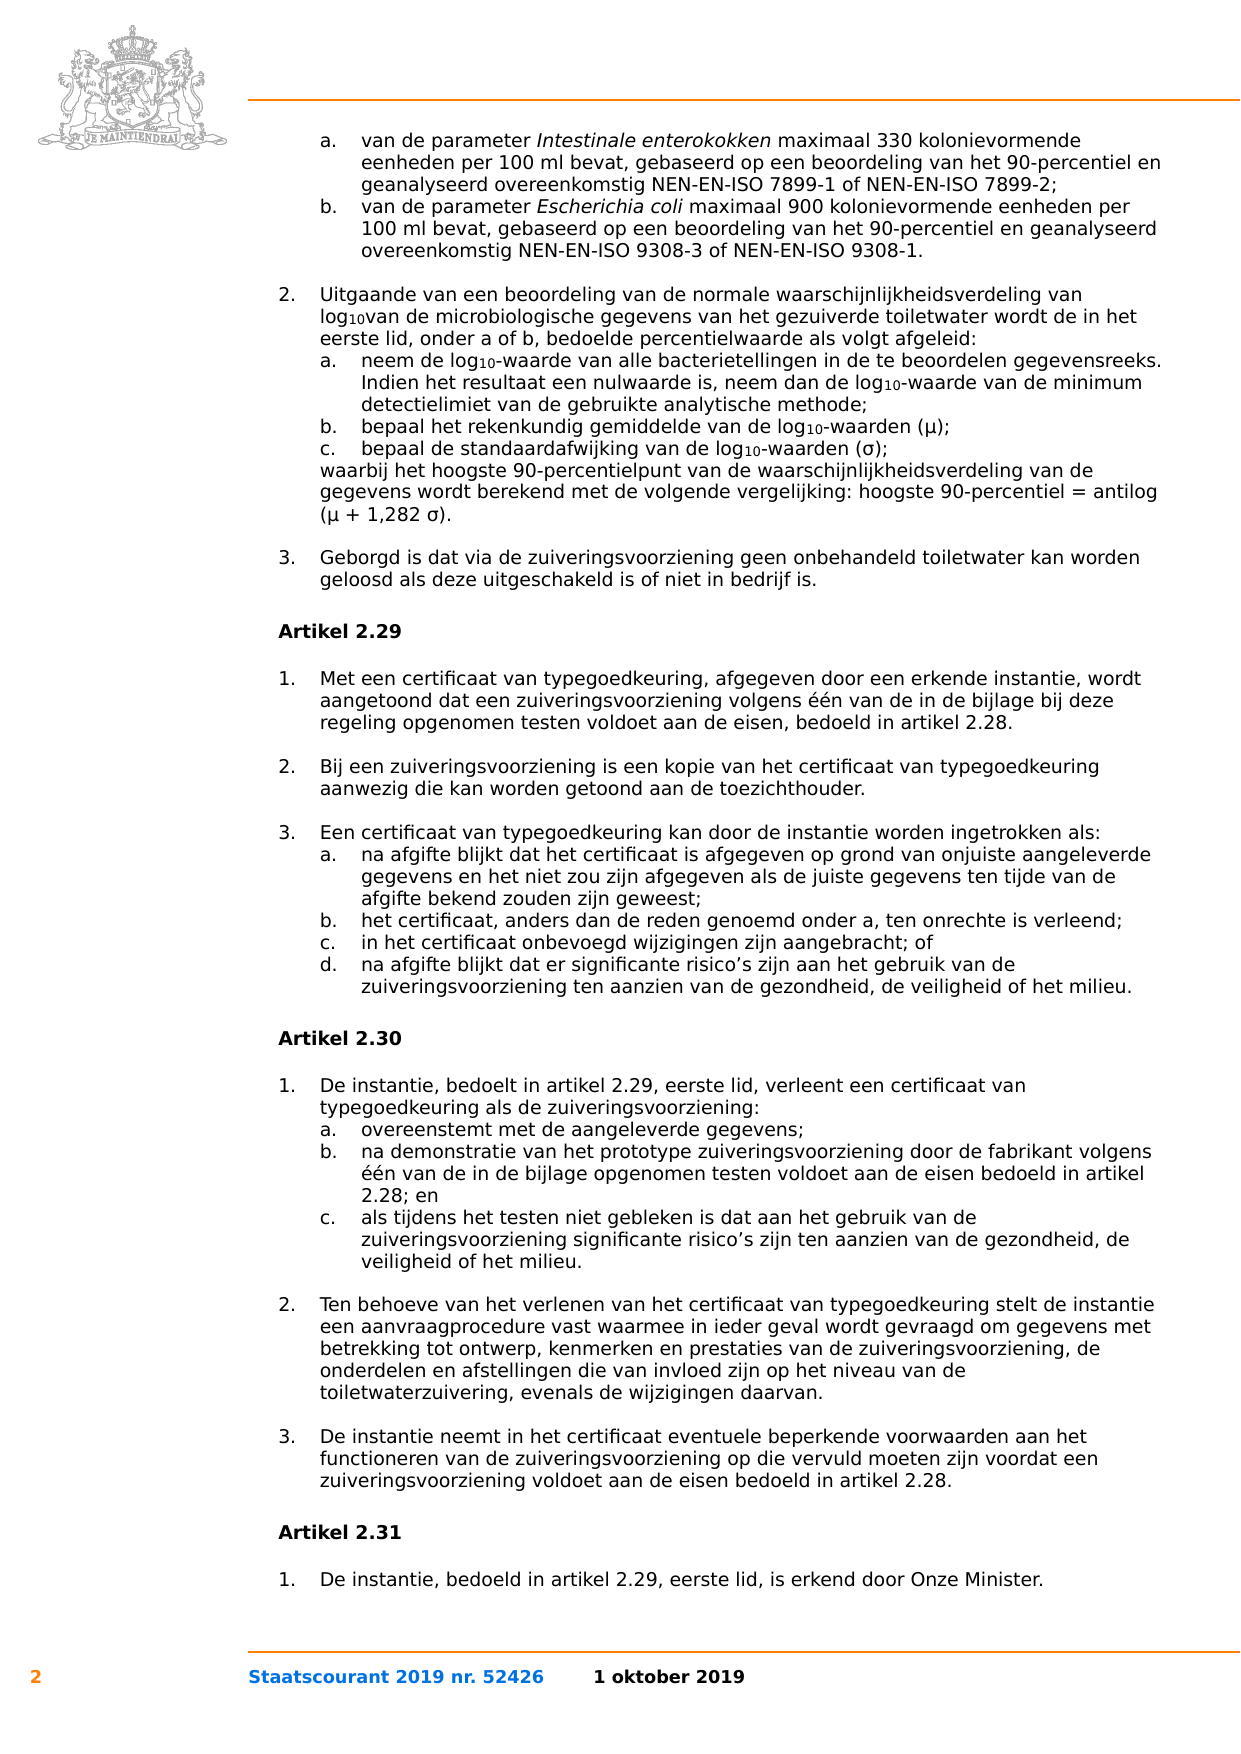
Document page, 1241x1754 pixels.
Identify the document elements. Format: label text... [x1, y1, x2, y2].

text a. neem de log10-waarde van alle bacterietellingen in de te beoordelen gegevensreeks. Indien het resultaat een nulwaarde is, neem dan de log10-waarde van de minimum detectielimiet van de gebruikte analytische methode; [319, 349, 1163, 416]
text waarbij het hoogste 90-percentielpunt van de waarschijnlijkheidsverdeling van de gegevens wordt berekend met de volgende vergelijking: hoogste 90-percentiel = antilog (μ + 1,282 σ). [319, 459, 1163, 525]
text 3. Geborgd is dat via de zuiveringsvoorziening geen onbehandeld toiletwater kan worden geloosd als deze uitgeschakeld is of niet in bedrijf is. [278, 547, 1163, 591]
text 1. De instantie, bedoeld in artikel 2.29, eerste lid, is erkend door Onze Minister. [278, 1569, 1163, 1591]
text 2. Ten behoeve van het verlenen van het certificaat van typegoedkeuring stelt de instantie een aanvraagprocedure vast waarmee in ieder geval wordt gevraagd om gegevens met betrekking tot ontwerp, kenmerken en prestaties van de zuiveringsvoorziening, de onderdelen en afstellingen die van invloed zijn op het niveau van de toiletwaterzuivering, evenals de wijzigingen daarvan. [278, 1294, 1163, 1404]
text b. na demonstratie van het prototype zuiveringsvoorziening door de fabrikant volgens één van de in de bijlage opgenomen testen voldoet aan de eisen bedoeld in artikel 2.28; en [319, 1141, 1163, 1207]
picture [38, 25, 227, 150]
text 2. Uitgaande van een beoordeling van de normale waarschijnlijkheidsverdeling van log10van de microbiologische gegevens van het gezuiverde toiletwater wordt de in het eerste lid, onder a of b, bedoelde percentielwaarde als volgt afgeleid: [278, 284, 1163, 349]
subtitle Artikel 2.30 [278, 1028, 1163, 1050]
text c. als tijdens het testen niet gebleken is dat aan het gebruik van de zuiveringsvoorziening significante risico’s zijn ten aanzien van de gezondheid, de veiligheid of het milieu. [319, 1207, 1163, 1272]
text b. het certificaat, anders dan de reden genoemd onder a, ten onrechte is verleend; [319, 910, 1163, 932]
text a. overeenstemt met de aangeleverde gegevens; [319, 1119, 1163, 1141]
text a. van de parameter Intestinale enterokokken maximaal 330 kolonievormende eenheden per 100 ml bevat, gebaseerd op een beoordeling van het 90-percentiel en geanalyseerd overeenkomstig NEN-EN-ISO 7899-1 of NEN-EN-ISO 7899-2; [319, 130, 1163, 196]
text 1. Met een certificaat van typegoedkeuring, afgegeven door een erkende instantie, wordt aangetoond dat een zuiveringsvoorziening volgens één van de in de bijlage bij deze regeling opgenomen testen voldoet aan de eisen, bedoeld in artikel 2.28. [278, 668, 1163, 734]
text 2. Bij een zuiveringsvoorziening is een kopie van het certificaat van typegoedkeuring aanwezig die kan worden getoond aan de toezichthouder. [278, 756, 1163, 800]
text d. na afgifte blijkt dat er significante risico’s zijn aan het gebruik van de zuiveringsvoorziening ten aanzien van de gezondheid, de veiligheid of het milieu. [319, 954, 1163, 998]
text b. bepaal het rekenkundig gemiddelde van de log10-waarden (μ); [319, 416, 1163, 437]
text c. bepaal de standaardafwijking van de log10-waarden (σ); [319, 437, 1163, 459]
text c. in het certificaat onbevoegd wijzigingen zijn aangebracht; of [319, 932, 1163, 954]
text 3. De instantie neemt in het certificaat eventuele beperkende voorwaarden aan het functioneren van de zuiveringsvoorziening op die vervuld moeten zijn voordat een zuiveringsvoorziening voldoet aan de eisen bedoeld in artikel 2.28. [278, 1426, 1163, 1492]
text 1. De instantie, bedoelt in artikel 2.29, eerste lid, verleent een certificaat van typegoedkeuring als de zuiveringsvoorziening: [278, 1075, 1163, 1119]
subtitle Artikel 2.29 [278, 621, 1163, 643]
text 3. Een certificaat van typegoedkeuring kan door de instantie worden ingetrokken als: [278, 822, 1163, 844]
text a. na afgifte blijkt dat het certificaat is afgegeven op grond van onjuiste aangeleverde gegevens en het niet zou zijn afgegeven als de juiste gegevens ten tijde van de afgifte bekend zouden zijn geweest; [319, 844, 1163, 910]
subtitle Artikel 2.31 [278, 1522, 1163, 1544]
text b. van de parameter Escherichia coli maximaal 900 kolonievormende eenheden per 100 ml bevat, gebaseerd op een beoordeling van het 90-percentiel en geanalyseerd overeenkomstig NEN-EN-ISO 9308-3 of NEN-EN-ISO 9308-1. [319, 196, 1163, 262]
